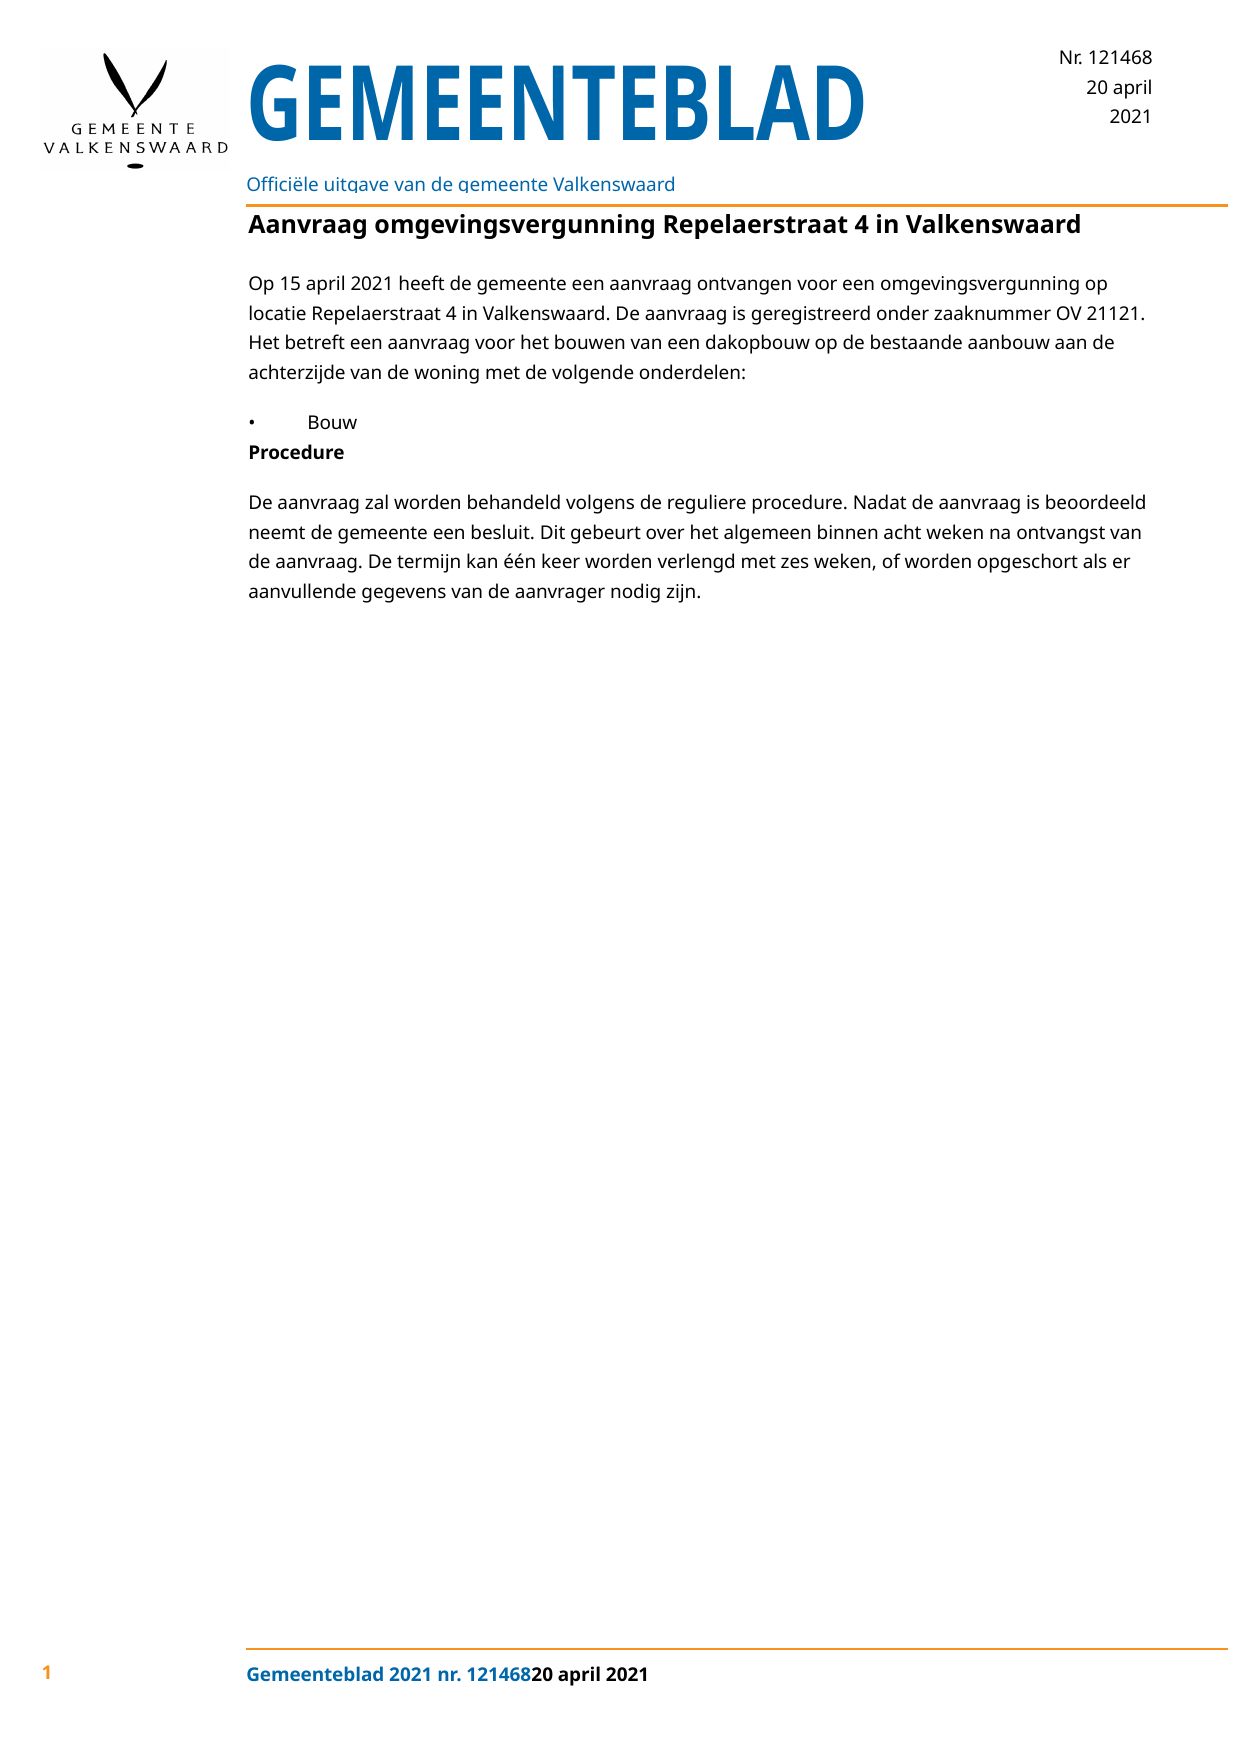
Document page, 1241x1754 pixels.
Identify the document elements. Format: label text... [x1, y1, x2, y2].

text Aanvraag omgevingsvergunning Repelaerstraat 4 in Valkenswaard [248, 207, 1152, 241]
text Op 15 april 2021 heeft de gemeente een aanvraag ontvangen voor een omgevingsvergunning op locatie Repelaerstraat 4 in Valkenswaard. De aanvraag is geregistreerd onder zaaknummer OV 21121. Het betreft een aanvraag voor het bouwen van een dakopbouw op de bestaande aanbouw aan de achterzijde van de woning met de volgende onderdelen: [248, 270, 1152, 385]
list Bouw [248, 409, 1152, 435]
text Procedure [248, 439, 1152, 465]
text De aanvraag zal worden behandeld volgens de reguliere procedure. Nadat de aanvraag is beoordeeld neemt de gemeente een besluit. Dit gebeurt over het algemeen binnen acht weken na ontvangst van de aanvraag. De termijn kan één keer worden verlengd met zes weken, of worden opgeschort als er aanvullende gegevens van de aanvrager nodig zijn. [248, 489, 1152, 604]
picture [41, 47, 231, 172]
